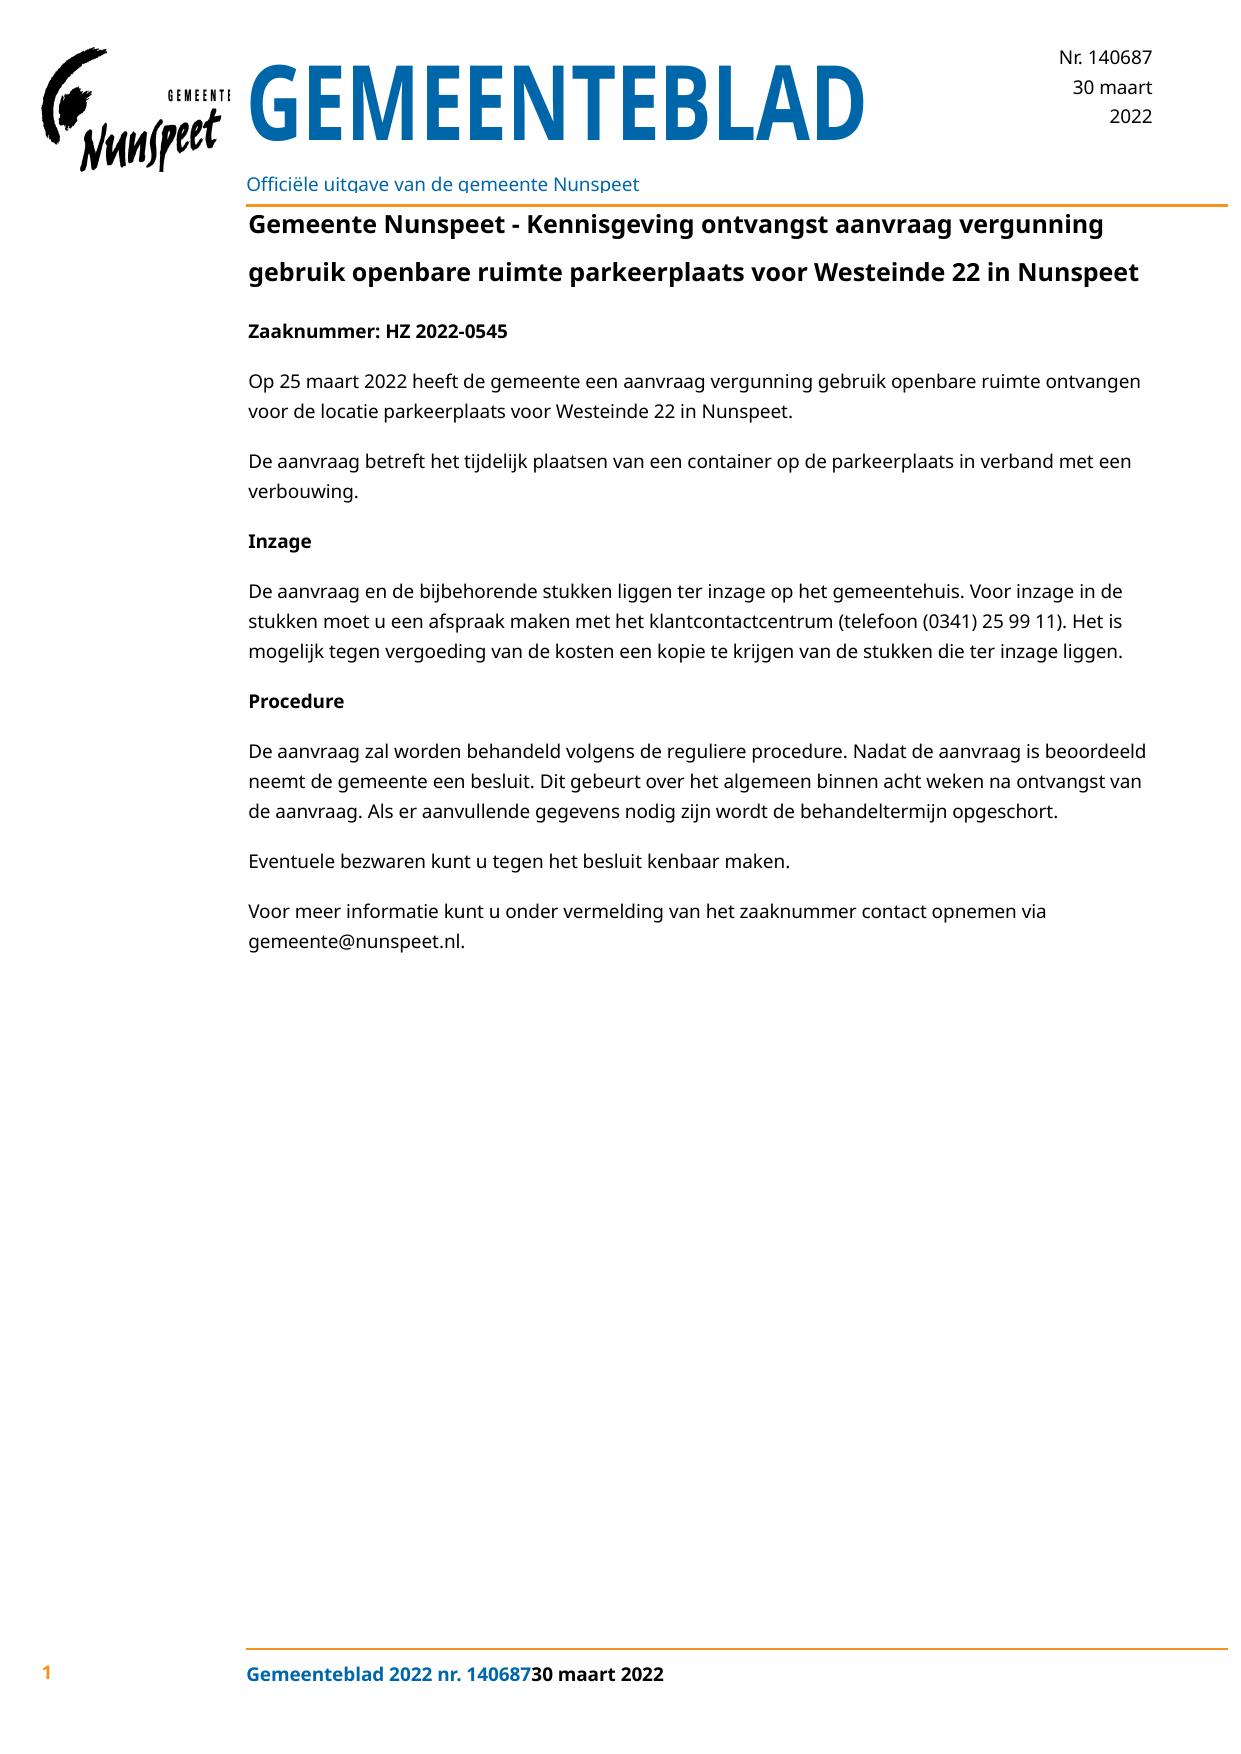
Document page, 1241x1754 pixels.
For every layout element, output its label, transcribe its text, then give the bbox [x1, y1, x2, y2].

text De aanvraag en de bijbehorende stukken liggen ter inzage op het gemeentehuis. Voor inzage in de stukken moet u een afspraak maken met het klantcontactcentrum (telefoon (0341) 25 99 11). Het is mogelijk tegen vergoeding van de kosten een kopie te krijgen van de stukken die ter inzage liggen. [248, 579, 1152, 664]
text Op 25 maart 2022 heeft de gemeente een aanvraag vergunning gebruik openbare ruimte ontvangen voor de locatie parkeerplaats voor Westeinde 22 in Nunspeet. [248, 368, 1152, 424]
text Inzage [248, 528, 1152, 554]
text De aanvraag betreft het tijdelijk plaatsen van een container op de parkeerplaats in verband met een verbouwing. [248, 448, 1152, 504]
picture [41, 47, 231, 172]
text De aanvraag zal worden behandeld volgens de reguliere procedure. Nadat de aanvraag is beoordeeld neemt de gemeente een besluit. Dit gebeurt over het algemeen binnen acht weken na ontvangst van de aanvraag. Als er aanvullende gegevens nodig zijn wordt de behandeltermijn opgeschort. [248, 739, 1152, 824]
text Voor meer informatie kunt u onder vermelding van het zaaknummer contact opnemen via gemeente@nunspeet.nl. [248, 899, 1152, 954]
text Zaaknummer: HZ 2022-0545 [248, 318, 1152, 344]
text Eventuele bezwaren kunt u tegen het besluit kenbaar maken. [248, 848, 1152, 874]
text Gemeente Nunspeet - Kennisgeving ontvangst aanvraag vergunning gebruik openbare ruimte parkeerplaats voor Westeinde 22 in Nunspeet [248, 207, 1152, 288]
text Procedure [248, 688, 1152, 714]
